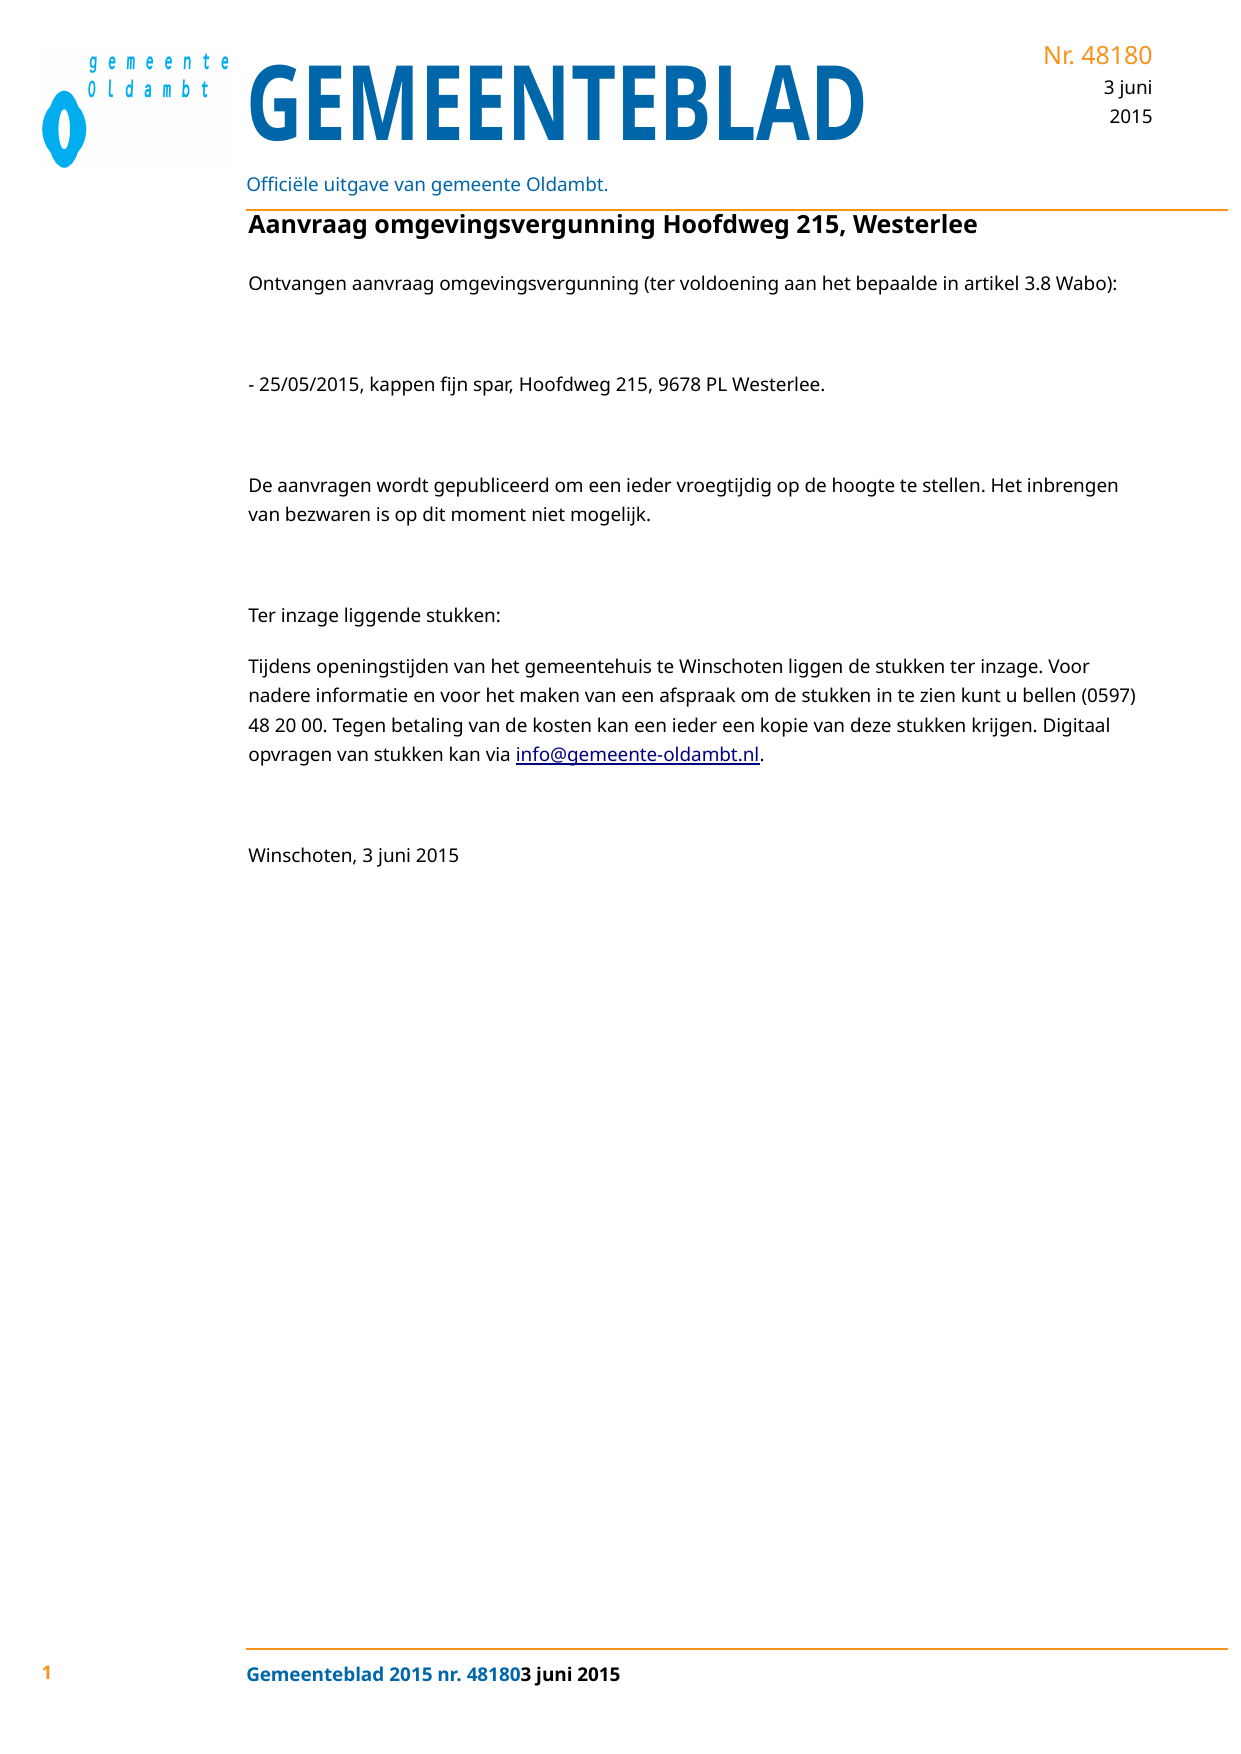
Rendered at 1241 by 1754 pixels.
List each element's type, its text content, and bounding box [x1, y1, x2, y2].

text Ter inzage liggende stukken: [248, 602, 1152, 628]
text - 25/05/2015, kappen fijn spar, Hoofdweg 215, 9678 PL Westerlee. [248, 371, 1152, 397]
text Winschoten, 3 juni 2015 [248, 842, 1152, 868]
text Tijdens openingstijden van het gemeentehuis te Winschoten liggen de stukken ter inzage. Voor nadere informatie en voor het maken van een afspraak om de stukken in te zien kunt u bellen (0597) 48 20 00. Tegen betaling van de kosten kan een ieder een kopie van deze stukken krijgen. Digitaal opvragen van stukken kan via info@gemeente-oldambt.nl. [248, 653, 1152, 767]
text Ontvangen aanvraag omgevingsvergunning (ter voldoening aan het bepaalde in artikel 3.8 Wabo): [248, 270, 1152, 296]
text De aanvragen wordt gepubliceerd om een ieder vroegtijdig op de hoogte te stellen. Het inbrengen van bezwaren is op dit moment niet mogelijk. [248, 472, 1152, 527]
picture [41, 47, 231, 172]
text Aanvraag omgevingsvergunning Hoofdweg 215, Westerlee [248, 211, 1152, 241]
